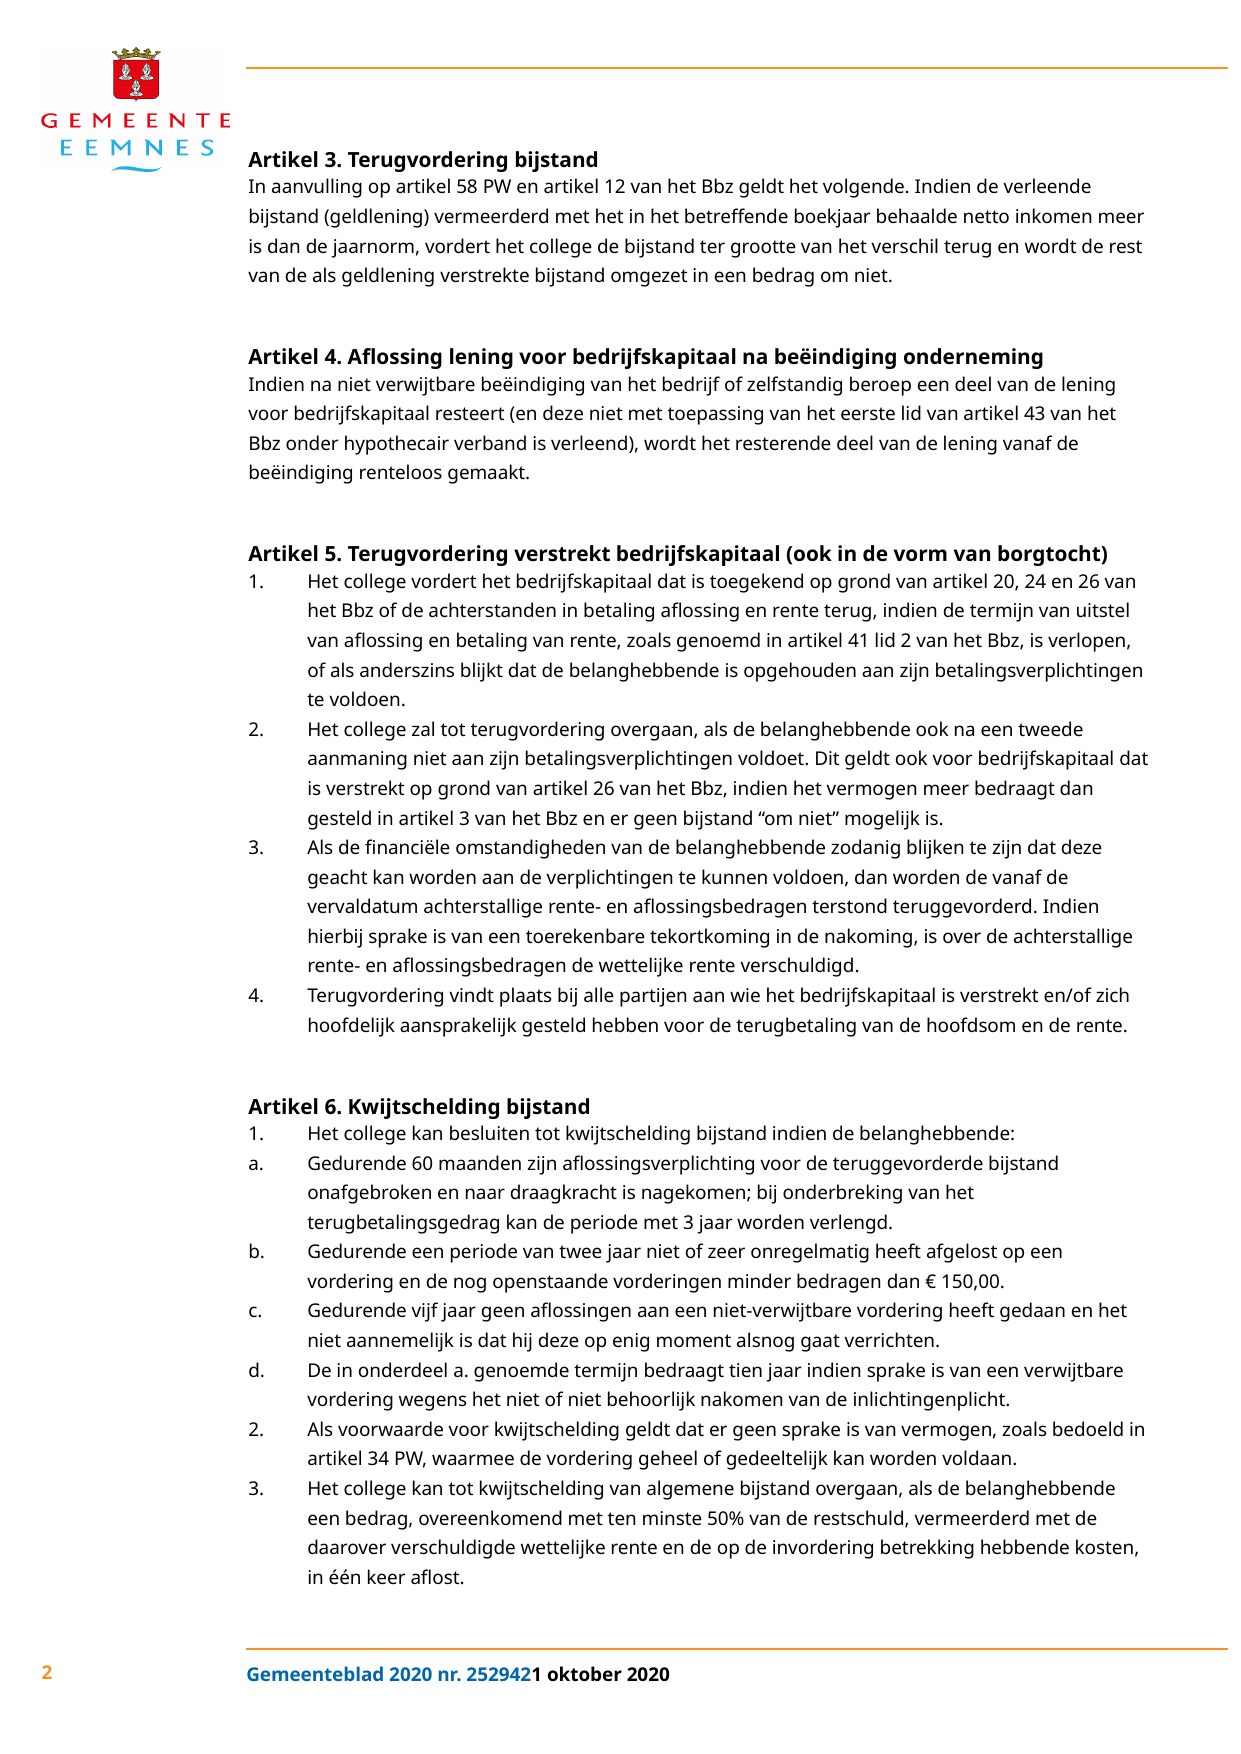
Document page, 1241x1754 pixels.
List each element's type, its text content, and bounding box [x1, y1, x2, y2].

picture [41, 47, 231, 172]
list Gedurende 60 maanden zijn aflossingsverplichting voor de teruggevorderde bijstand onafgebroken en naar draagkracht is nagekomen; bij onderbreking van het terugbetalingsgedrag kan de periode met 3 jaar worden verlengd. [248, 1150, 1152, 1235]
list Het college kan besluiten tot kwijtschelding bijstand indien de belanghebbende: [248, 1120, 1152, 1146]
list Terugvordering vindt plaats bij alle partijen aan wie het bedrijfskapitaal is verstrekt en/of zich hoofdelijk aansprakelijk gesteld hebben voor de terugbetaling van de hoofdsom en de rente. [248, 982, 1152, 1037]
text In aanvulling op artikel 58 PW en artikel 12 van het Bbz geldt het volgende. Indien de verleende bijstand (geldlening) vermeerderd met het in het betreffende boekjaar behaalde netto inkomen meer is dan de jaarnorm, vordert het college de bijstand ter grootte van het verschil terug en wordt de rest van de als geldlening verstrekte bijstand omgezet in een bedrag om niet. [248, 174, 1152, 288]
text Artikel 3. Terugvordering bijstand [248, 145, 1152, 174]
text Indien na niet verwijtbare beëindiging van het bedrijf of zelfstandig beroep een deel van de lening voor bedrijfskapitaal resteert (en deze niet met toepassing van het eerste lid van artikel 43 van het Bbz onder hypothecair verband is verleend), wordt het resterende deel van de lening vanaf de beëindiging renteloos gemaakt. [248, 371, 1152, 485]
list De in onderdeel a. genoemde termijn bedraagt tien jaar indien sprake is van een verwijtbare vordering wegens het niet of niet behoorlijk nakomen van de inlichtingenplicht. [248, 1357, 1152, 1412]
text Artikel 6. Kwijtschelding bijstand [248, 1092, 1152, 1120]
text Artikel 4. Aflossing lening voor bedrijfskapitaal na beëindiging onderneming [248, 342, 1152, 371]
list Het college zal tot terugvordering overgaan, als de belanghebbende ook na een tweede aanmaning niet aan zijn betalingsverplichtingen voldoet. Dit geldt ook voor bedrijfskapitaal dat is verstrekt op grond van artikel 26 van het Bbz, indien het vermogen meer bedraagt dan gesteld in artikel 3 van het Bbz en er geen bijstand “om niet” mogelijk is. [248, 716, 1152, 830]
list Het college vordert het bedrijfskapitaal dat is toegekend op grond van artikel 20, 24 en 26 van het Bbz of de achterstanden in betaling aflossing en rente terug, indien de termijn van uitstel van aflossing en betaling van rente, zoals genoemd in artikel 41 lid 2 van het Bbz, is verlopen, of als anderszins blijkt dat de belanghebbende is opgehouden aan zijn betalingsverplichtingen te voldoen. [248, 568, 1152, 712]
list Als de financiële omstandigheden van de belanghebbende zodanig blijken te zijn dat deze geacht kan worden aan de verplichtingen te kunnen voldoen, dan worden de vanaf de vervaldatum achterstallige rente- en aflossingsbedragen terstond teruggevorderd. Indien hierbij sprake is van een toerekenbare tekortkoming in de nakoming, is over de achterstallige rente- en aflossingsbedragen de wettelijke rente verschuldigd. [248, 834, 1152, 978]
list Als voorwaarde voor kwijtschelding geldt dat er geen sprake is van vermogen, zoals bedoeld in artikel 34 PW, waarmee de vordering geheel of gedeeltelijk kan worden voldaan. [248, 1416, 1152, 1471]
list Gedurende een periode van twee jaar niet of zeer onregelmatig heeft afgelost op een vordering en de nog openstaande vorderingen minder bedragen dan € 150,00. [248, 1238, 1152, 1294]
list Het college kan tot kwijtschelding van algemene bijstand overgaan, als de belanghebbende een bedrag, overeenkomend met ten minste 50% van de restschuld, vermeerderd met de daarover verschuldigde wettelijke rente en de op de invordering betrekking hebbende kosten, in één keer aflost. [248, 1475, 1152, 1590]
text Artikel 5. Terugvordering verstrekt bedrijfskapitaal (ook in de vorm van borgtocht) [248, 539, 1152, 568]
list Gedurende vijf jaar geen aflossingen aan een niet-verwijtbare vordering heeft gedaan en het niet aannemelijk is dat hij deze op enig moment alsnog gaat verrichten. [248, 1298, 1152, 1353]
